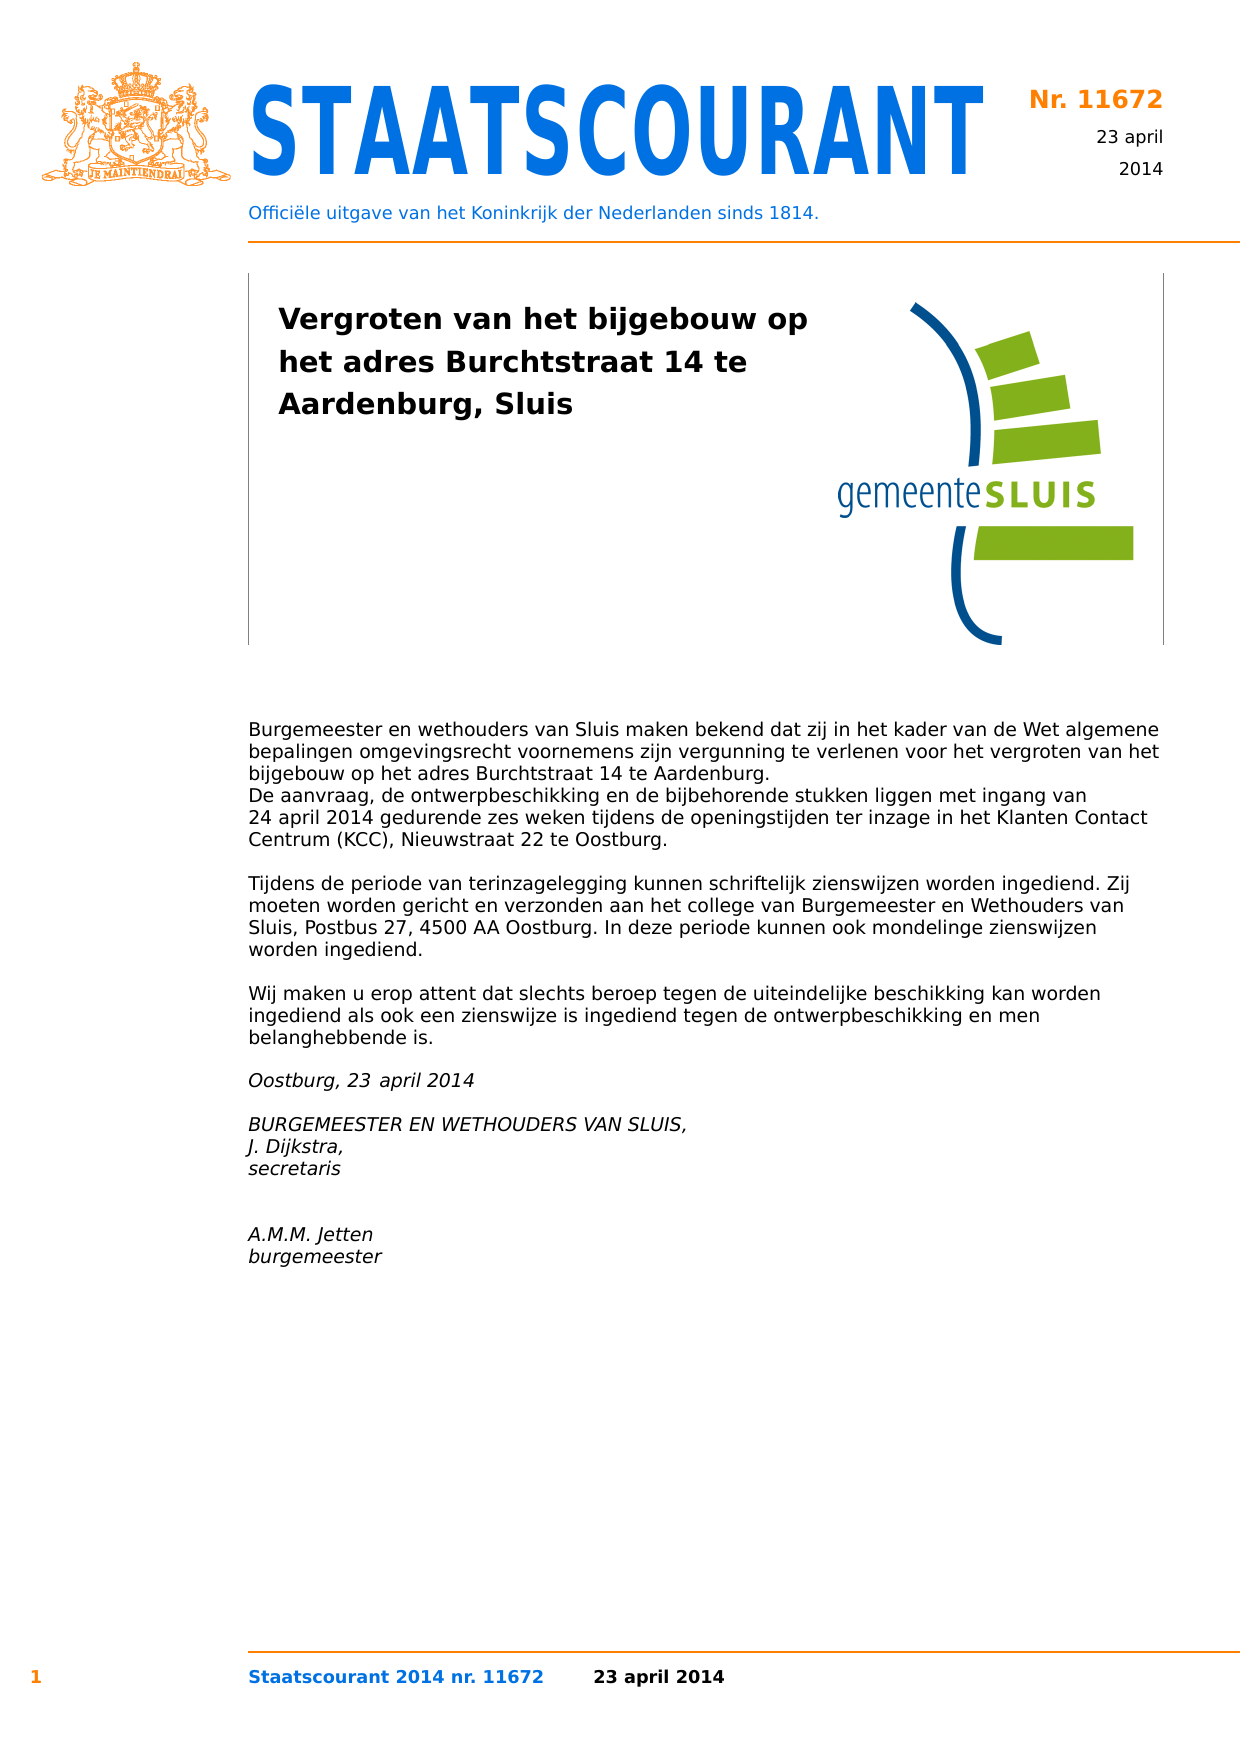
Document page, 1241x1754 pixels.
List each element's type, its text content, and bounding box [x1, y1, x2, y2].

text De aanvraag, de ontwerpbeschikking en de bijbehorende stukken liggen met ingang van 24 april 2014 gedurende zes weken tijdens de openingstijden ter inzage in het Klanten Contact Centrum (KCC), Nieuwstraat 22 te Oostburg. [248, 785, 1163, 851]
text A.M.M. Jetten burgemeester [248, 1202, 1163, 1268]
table_cell Officiële uitgave van het Koninkrijk der Nederlanden sinds 1814. [248, 203, 1240, 241]
table_header STAATSCOURANT [248, 62, 998, 203]
table_cell 2014 [998, 153, 1240, 203]
text Oostburg, 23 april 2014 [248, 1070, 1163, 1092]
text Tijdens de periode van terinzagelegging kunnen schriftelijk zienswijzen worden ingediend. Zij moeten worden gericht en verzonden aan het college van Burgemeester en Wethouders van Sluis, Postbus 27, 4500 AA Oostburg. In deze periode kunnen ook mondelinge zienswijzen worden ingediend. [248, 873, 1163, 961]
text Burgemeester en wethouders van Sluis maken bekend dat zij in het kader van de Wet algemene bepalingen omgevingsrecht voornemens zijn vergunning te verlenen voor het vergroten van het bijgebouw op het adres Burchtstraat 14 te Aardenburg. [248, 719, 1163, 785]
text BURGEMEESTER EN WETHOUDERS VAN SLUIS, J. Dijkstra, secretaris [248, 1114, 1163, 1180]
picture [838, 302, 1134, 645]
subtitle Vergroten van het bijgebouw op het adres Burchtstraat 14 te Aardenburg, Sluis [249, 273, 1163, 645]
table_header Nr. 11672 [998, 62, 1240, 121]
table_cell 23 april [998, 121, 1240, 153]
picture [41, 62, 231, 186]
text Wij maken u erop attent dat slechts beroep tegen de uiteindelijke beschikking kan worden ingediend als ook een zienswijze is ingediend tegen de ontwerpbeschikking en men belanghebbende is. [248, 983, 1163, 1048]
table_header [25, 62, 248, 241]
